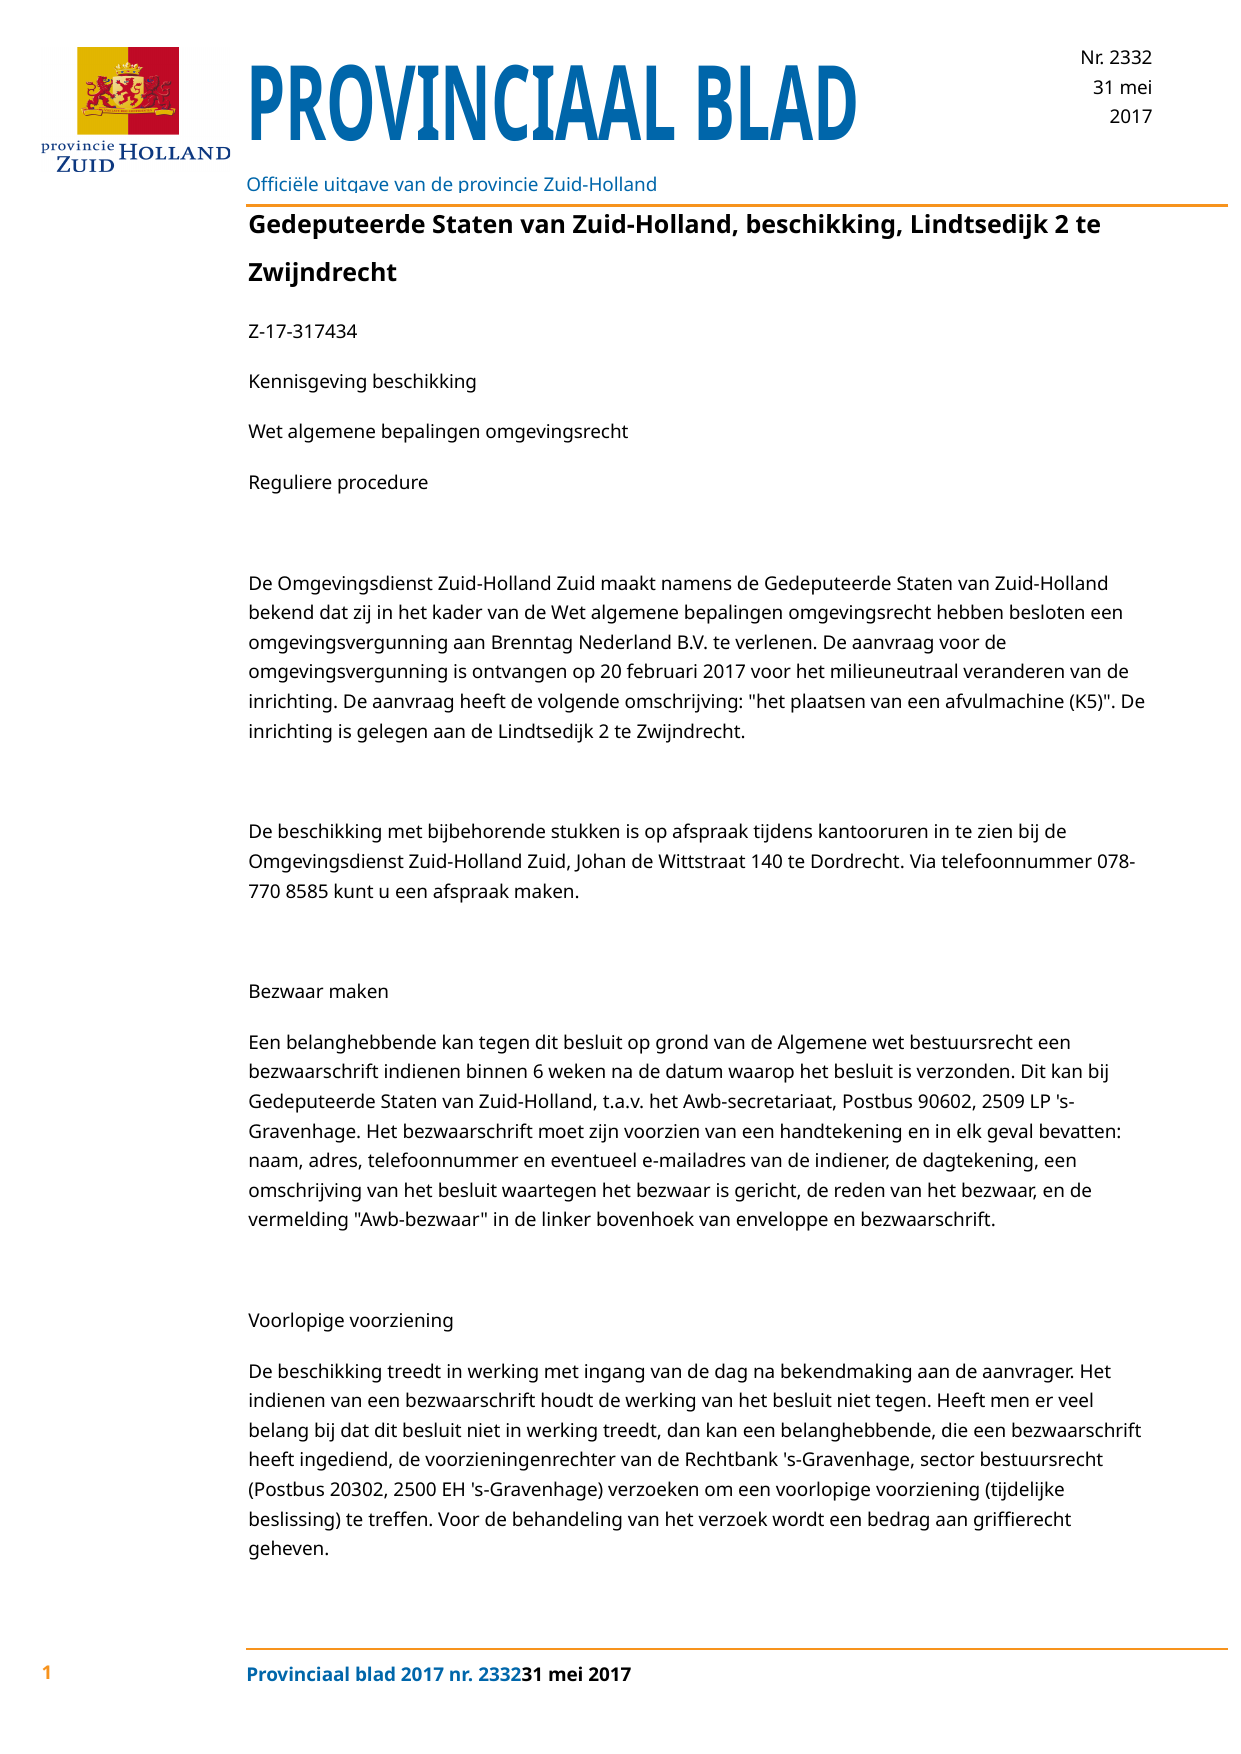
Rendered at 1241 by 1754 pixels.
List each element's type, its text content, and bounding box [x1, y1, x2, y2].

text Reguliere procedure [248, 469, 1152, 495]
text Een belanghebbende kan tegen dit besluit op grond van de Algemene wet bestuursrecht een bezwaarschrift indienen binnen 6 weken na de datum waarop het besluit is verzonden. Dit kan bij Gedeputeerde Staten van Zuid-Holland, t.a.v. het Awb-secretariaat, Postbus 90602, 2509 LP 's-Gravenhage. Het bezwaarschrift moet zijn voorzien van een handtekening en in elk geval bevatten: naam, adres, telefoonnummer en eventueel e-mailadres van de indiener, de dagtekening, een omschrijving van het besluit waartegen het bezwaar is gericht, de reden van het bezwaar, en de vermelding "Awb-bezwaar" in de linker bovenhoek van enveloppe en bezwaarschrift. [248, 1029, 1152, 1232]
text Voorlopige voorziening [248, 1307, 1152, 1333]
text Bezwaar maken [248, 979, 1152, 1004]
text Wet algemene bepalingen omgevingsrecht [248, 419, 1152, 444]
text Z-17-317434 [248, 318, 1152, 344]
picture [41, 47, 231, 172]
text De beschikking met bijbehorende stukken is op afspraak tijdens kantooruren in te zien bij de Omgevingsdienst Zuid-Holland Zuid, Johan de Wittstraat 140 te Dordrecht. Via telefoonnummer 078-770 8585 kunt u een afspraak maken. [248, 819, 1152, 904]
text Kennisgeving beschikking [248, 368, 1152, 394]
text De Omgevingsdienst Zuid-Holland Zuid maakt namens de Gedeputeerde Staten van Zuid-Holland bekend dat zij in het kader van de Wet algemene bepalingen omgevingsrecht hebben besloten een omgevingsvergunning aan Brenntag Nederland B.V. te verlenen. De aanvraag voor de omgevingsvergunning is ontvangen op 20 februari 2017 voor het milieuneutraal veranderen van de inrichting. De aanvraag heeft de volgende omschrijving: "het plaatsen van een afvulmachine (K5)". De inrichting is gelegen aan de Lindtsedijk 2 te Zwijndrecht. [248, 570, 1152, 744]
text De beschikking treedt in werking met ingang van de dag na bekendmaking aan de aanvrager. Het indienen van een bezwaarschrift houdt de werking van het besluit niet tegen. Heeft men er veel belang bij dat dit besluit niet in werking treedt, dan kan een belanghebbende, die een bezwaarschrift heeft ingediend, de voorzieningenrechter van de Rechtbank 's-Gravenhage, sector bestuursrecht (Postbus 20302, 2500 EH 's-Gravenhage) verzoeken om een voorlopige voorziening (tijdelijke beslissing) te treffen. Voor de behandeling van het verzoek wordt een bedrag aan griffierecht geheven. [248, 1358, 1152, 1561]
text Gedeputeerde Staten van Zuid-Holland, beschikking, Lindtsedijk 2 te Zwijndrecht [248, 207, 1152, 288]
